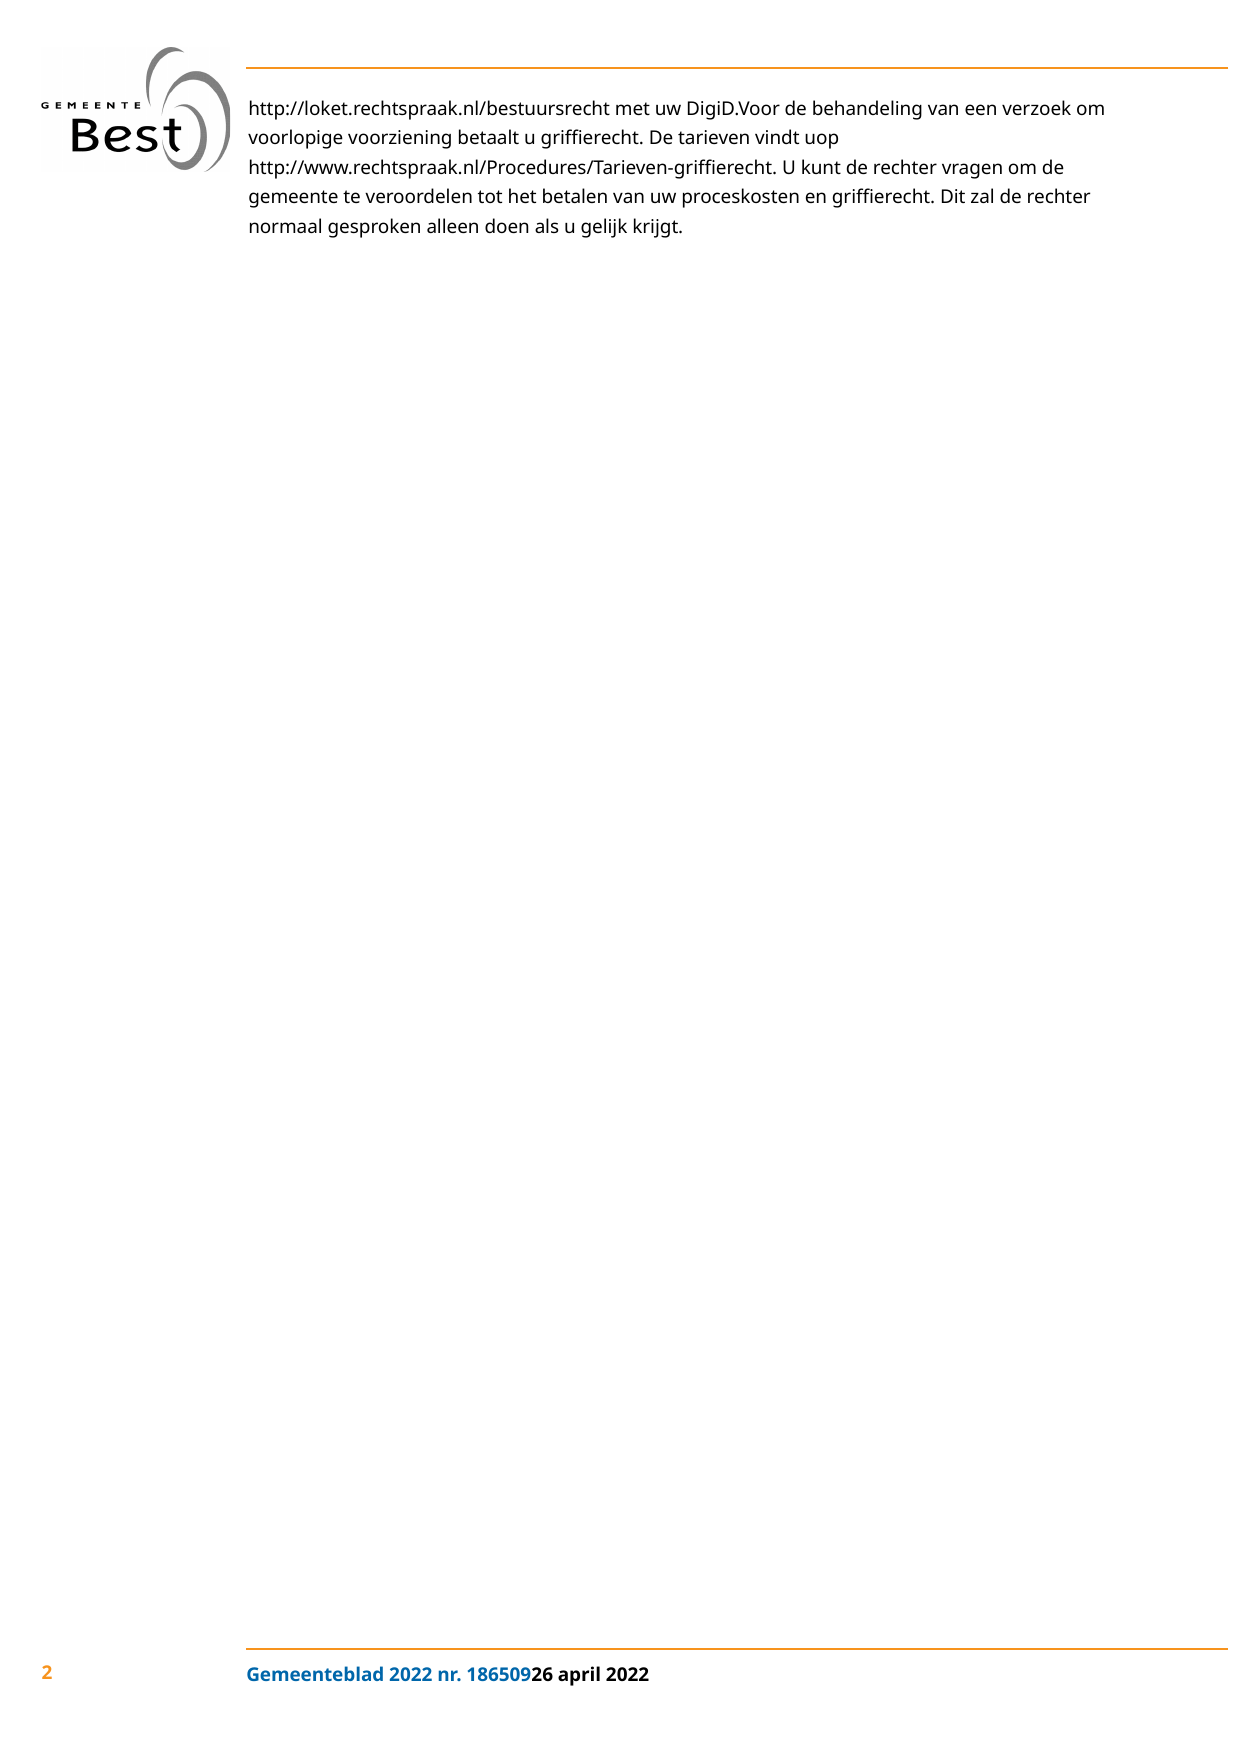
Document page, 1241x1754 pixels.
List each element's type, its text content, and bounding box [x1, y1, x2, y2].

picture [41, 47, 231, 172]
text http://loket.rechtspraak.nl/bestuursrecht met uw DigiD.Voor de behandeling van een verzoek om voorlopige voorziening betaalt u griffierecht. De tarieven vindt uop http://www.rechtspraak.nl/Procedures/Tarieven-griffierecht. U kunt de rechter vragen om de gemeente te veroordelen tot het betalen van uw proceskosten en griffierecht. Dit zal de rechter normaal gesproken alleen doen als u gelijk krijgt. [248, 95, 1152, 239]
